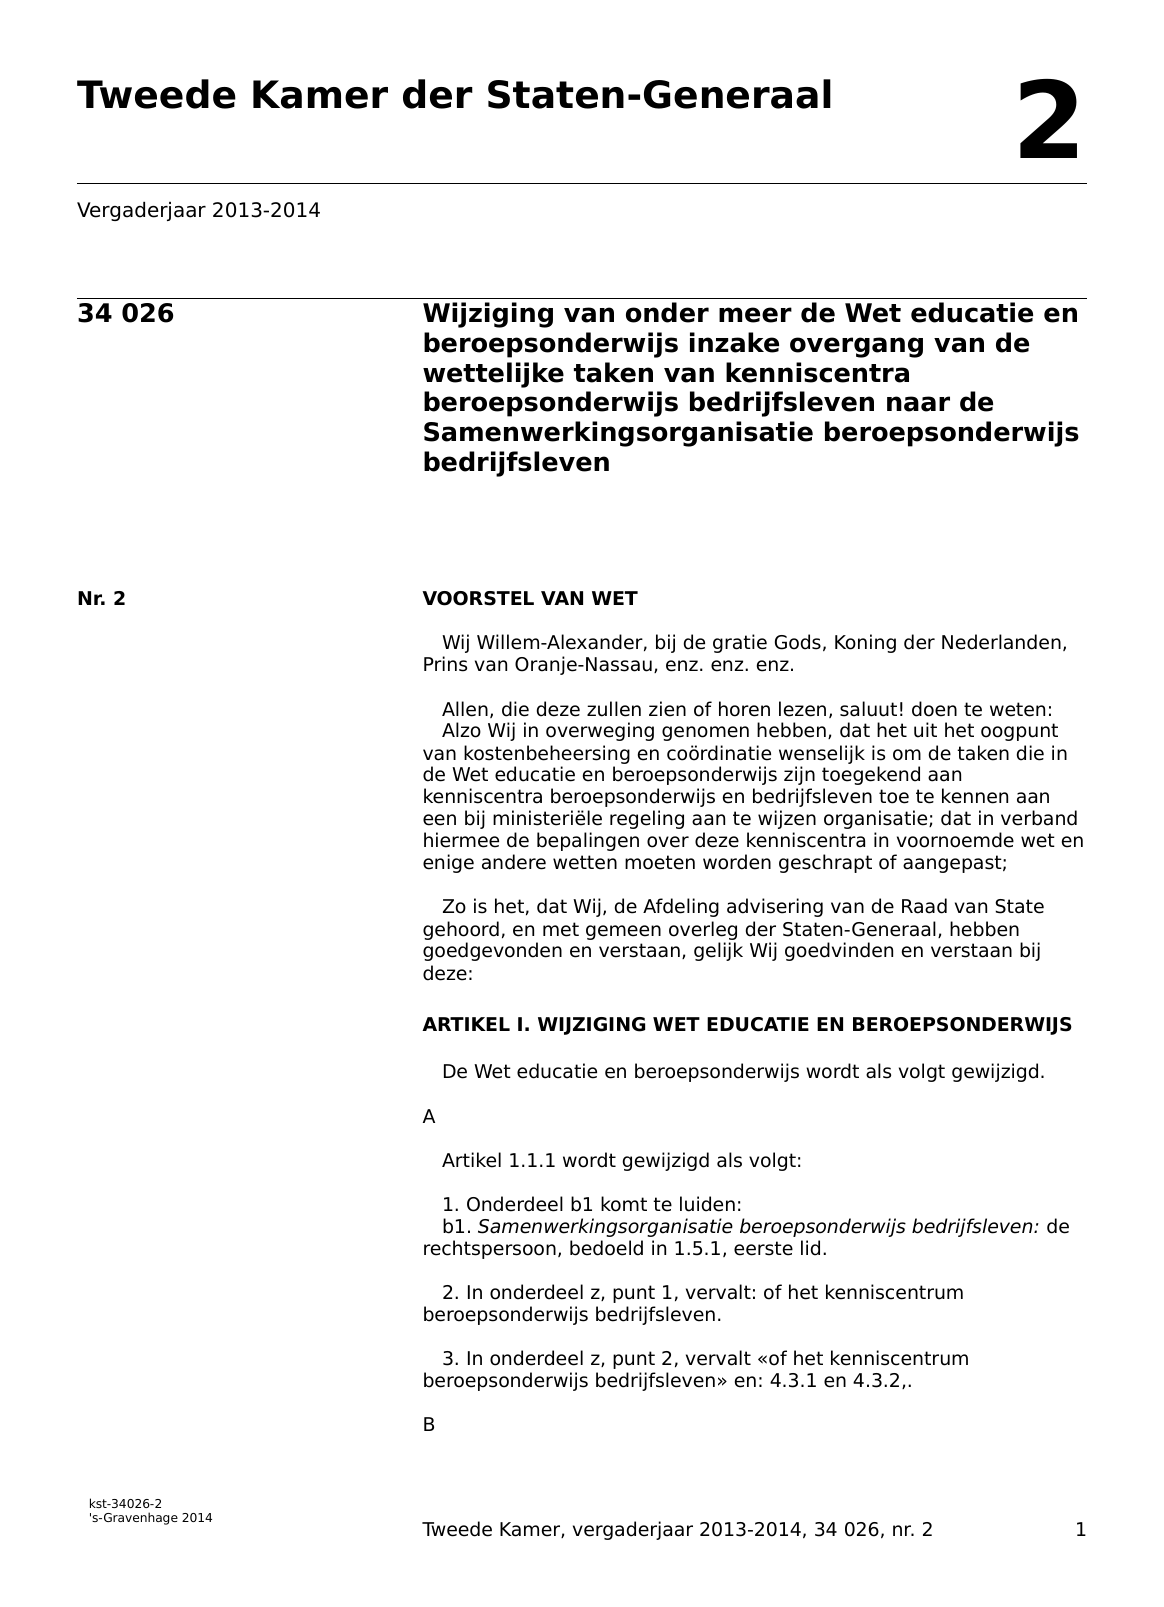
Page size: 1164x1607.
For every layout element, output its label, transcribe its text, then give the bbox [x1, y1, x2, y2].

text B [422, 1414, 1087, 1436]
subtitle Nr. 2 VOORSTEL VAN WET [77, 588, 1087, 610]
text 1. Onderdeel b1 komt te luiden: [422, 1194, 1087, 1216]
text A [422, 1106, 1087, 1127]
subtitle ARTIKEL I. WIJZIGING WET EDUCATIE EN BEROEPSONDERWIJS [422, 1014, 1087, 1036]
subtitle 34 026 Wijziging van onder meer de Wet educatie en beroepsonderwijs inzake overgang van de wettelijke taken van kenniscentra beroepsonderwijs bedrijfsleven naar de Samenwerkingsorganisatie beroepsonderwijs bedrijfsleven [77, 299, 1087, 477]
text Artikel 1.1.1 wordt gewijzigd als volgt: [422, 1150, 1087, 1172]
text 3. In onderdeel z, punt 2, vervalt «of het kenniscentrum beroepsonderwijs bedrijfsleven» en: 4.3.1 en 4.3.2,. [422, 1348, 1087, 1392]
text Alzo Wij in overweging genomen hebben, dat het uit het oogpunt van kostenbeheersing en coördinatie wenselijk is om de taken die in de Wet educatie en beroepsonderwijs zijn toegekend aan kenniscentra beroepsonderwijs en bedrijfsleven toe te kennen aan een bij ministeriële regeling aan te wijzen organisatie; dat in verband hiermee de bepalingen over deze kenniscentra in voornoemde wet en enige andere wetten moeten worden geschrapt of aangepast; [422, 720, 1087, 874]
text De Wet educatie en beroepsonderwijs wordt als volgt gewijzigd. [422, 1061, 1087, 1083]
text Zo is het, dat Wij, de Afdeling advisering van de Raad van State gehoord, en met gemeen overleg der Staten-Generaal, hebben goedgevonden en verstaan, gelijk Wij goedvinden en verstaan bij deze: [422, 896, 1087, 984]
text kst-34026-2 [88, 1497, 323, 1511]
table_header 2 [886, 59, 1087, 183]
text Allen, die deze zullen zien of horen lezen, saluut! doen te weten: [422, 698, 1087, 720]
table_cell Vergaderjaar 2013-2014 [77, 184, 1087, 298]
text 's-Gravenhage 2014 [88, 1511, 323, 1525]
text b1. Samenwerkingsorganisatie beroepsonderwijs bedrijfsleven: de rechtspersoon, bedoeld in 1.5.1, eerste lid. [422, 1216, 1087, 1260]
table_header Tweede Kamer der Staten-Generaal [77, 59, 886, 183]
text Wij Willem-Alexander, bij de gratie Gods, Koning der Nederlanden, Prins van Oranje-Nassau, enz. enz. enz. [422, 632, 1087, 676]
text 2. In onderdeel z, punt 1, vervalt: of het kenniscentrum beroepsonderwijs bedrijfsleven. [422, 1282, 1087, 1326]
